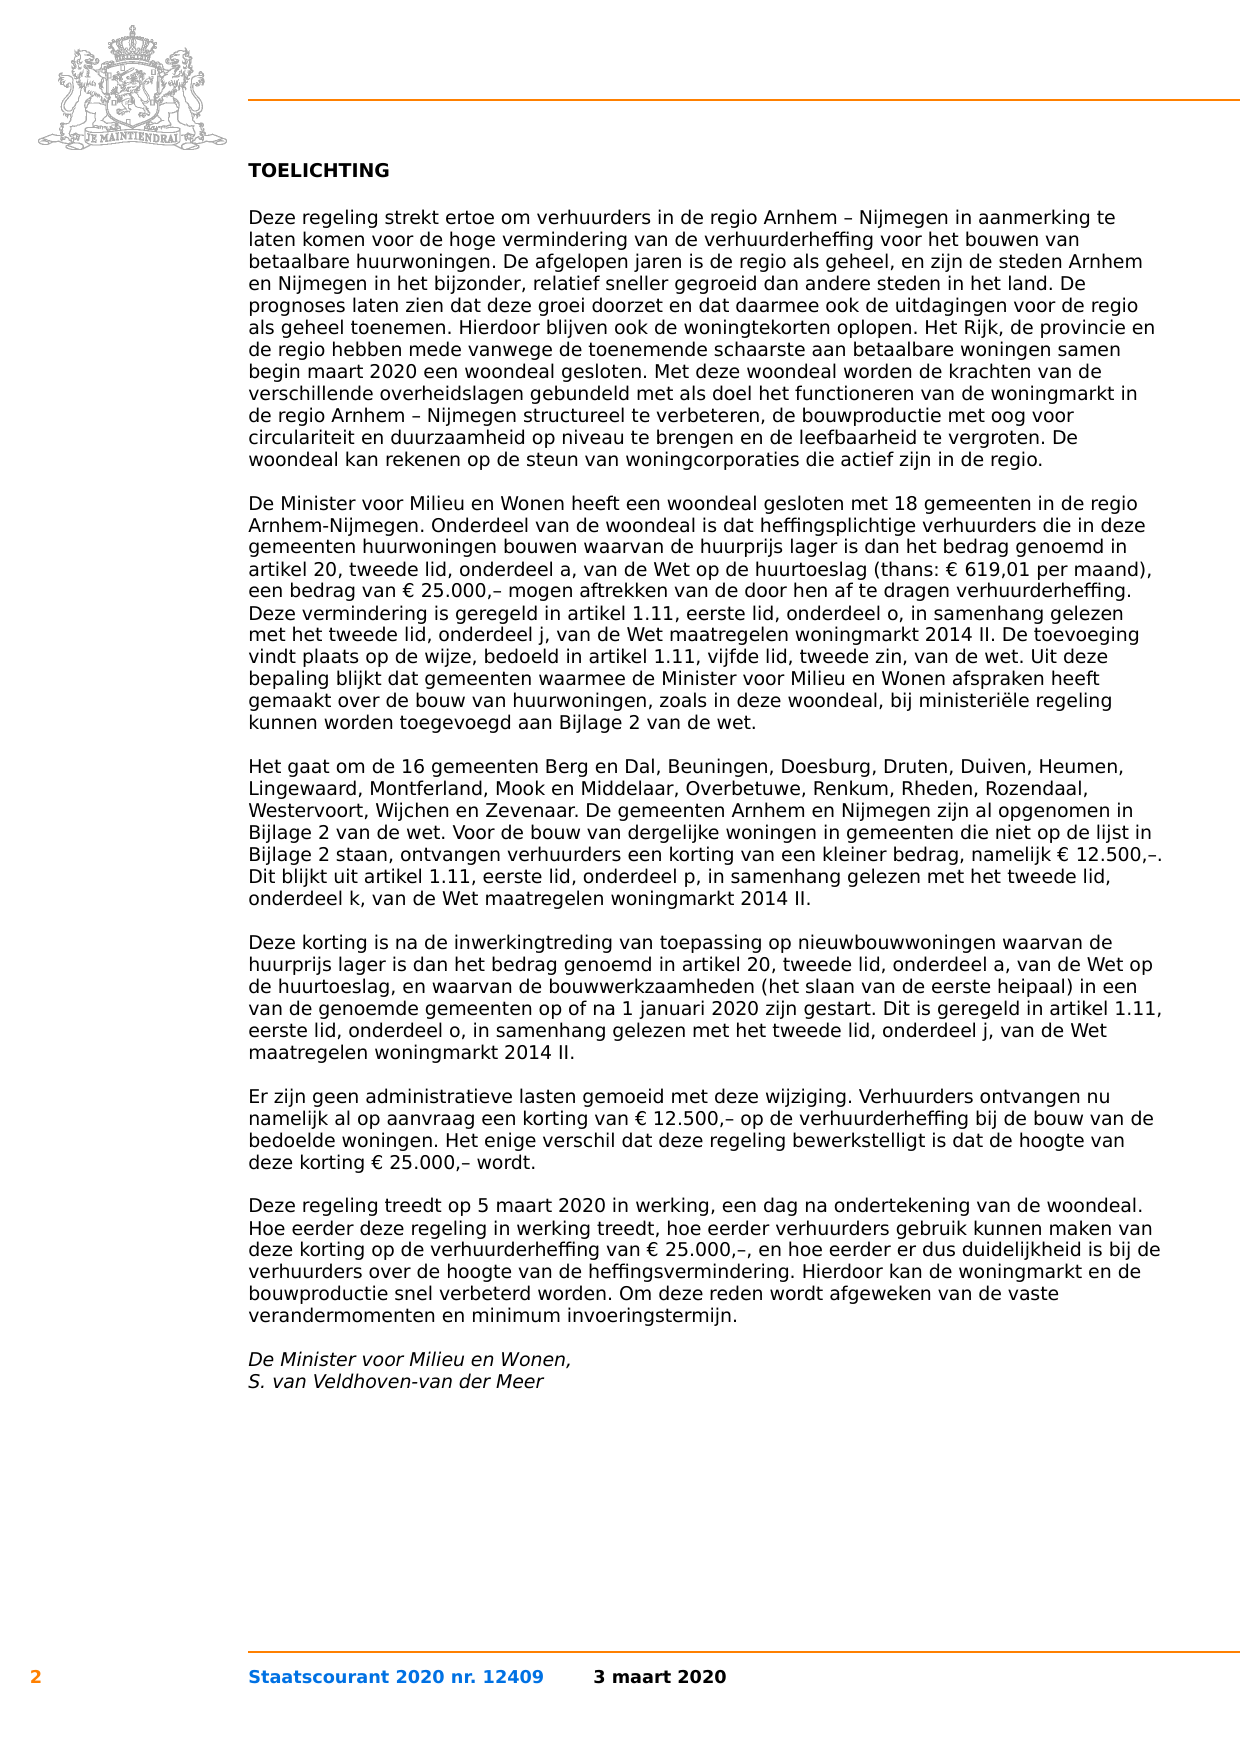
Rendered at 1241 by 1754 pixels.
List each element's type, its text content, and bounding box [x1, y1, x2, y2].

text Er zijn geen administratieve lasten gemoeid met deze wijziging. Verhuurders ontvangen nu namelijk al op aanvraag een korting van € 12.500,– op de verhuurderheffing bij de bouw van de bedoelde woningen. Het enige verschil dat deze regeling bewerkstelligt is dat de hoogte van deze korting € 25.000,– wordt. [248, 1086, 1163, 1173]
subtitle TOELICHTING [248, 160, 1163, 182]
text Het gaat om de 16 gemeenten Berg en Dal, Beuningen, Doesburg, Druten, Duiven, Heumen, Lingewaard, Montferland, Mook en Middelaar, Overbetuwe, Renkum, Rheden, Rozendaal, Westervoort, Wijchen en Zevenaar. De gemeenten Arnhem en Nijmegen zijn al opgenomen in Bijlage 2 van de wet. Voor de bouw van dergelijke woningen in gemeenten die niet op de lijst in Bijlage 2 staan, ontvangen verhuurders een korting van een kleiner bedrag, namelijk € 12.500,–. Dit blijkt uit artikel 1.11, eerste lid, onderdeel p, in samenhang gelezen met het tweede lid, onderdeel k, van de Wet maatregelen woningmarkt 2014 II. [248, 756, 1163, 910]
text Deze regeling treedt op 5 maart 2020 in werking, een dag na ondertekening van de woondeal. Hoe eerder deze regeling in werking treedt, hoe eerder verhuurders gebruik kunnen maken van deze korting op de verhuurderheffing van € 25.000,–, en hoe eerder er dus duidelijkheid is bij de verhuurders over de hoogte van de heffingsvermindering. Hierdoor kan de woningmarkt en de bouwproductie snel verbeterd worden. Om deze reden wordt afgeweken van de vaste verandermomenten en minimum invoeringstermijn. [248, 1195, 1163, 1327]
text Deze korting is na de inwerkingtreding van toepassing op nieuwbouwwoningen waarvan de huurprijs lager is dan het bedrag genoemd in artikel 20, tweede lid, onderdeel a, van de Wet op de huurtoeslag, en waarvan de bouwwerkzaamheden (het slaan van de eerste heipaal) in een van de genoemde gemeenten op of na 1 januari 2020 zijn gestart. Dit is geregeld in artikel 1.11, eerste lid, onderdeel o, in samenhang gelezen met het tweede lid, onderdeel j, van de Wet maatregelen woningmarkt 2014 II. [248, 932, 1163, 1064]
text Deze regeling strekt ertoe om verhuurders in de regio Arnhem – Nijmegen in aanmerking te laten komen voor de hoge vermindering van de verhuurderheffing voor het bouwen van betaalbare huurwoningen. De afgelopen jaren is de regio als geheel, en zijn de steden Arnhem en Nijmegen in het bijzonder, relatief sneller gegroeid dan andere steden in het land. De prognoses laten zien dat deze groei doorzet en dat daarmee ook de uitdagingen voor de regio als geheel toenemen. Hierdoor blijven ook de woningtekorten oplopen. Het Rijk, de provincie en de regio hebben mede vanwege de toenemende schaarste aan betaalbare woningen samen begin maart 2020 een woondeal gesloten. Met deze woondeal worden de krachten van de verschillende overheidslagen gebundeld met als doel het functioneren van de woningmarkt in de regio Arnhem – Nijmegen structureel te verbeteren, de bouwproductie met oog voor circulariteit en duurzaamheid op niveau te brengen en de leefbaarheid te vergroten. De woondeal kan rekenen op de steun van woningcorporaties die actief zijn in de regio. [248, 207, 1163, 471]
text De Minister voor Milieu en Wonen heeft een woondeal gesloten met 18 gemeenten in de regio Arnhem-Nijmegen. Onderdeel van de woondeal is dat heffingsplichtige verhuurders die in deze gemeenten huurwoningen bouwen waarvan de huurprijs lager is dan het bedrag genoemd in artikel 20, tweede lid, onderdeel a, van de Wet op de huurtoeslag (thans: € 619,01 per maand), een bedrag van € 25.000,– mogen aftrekken van de door hen af te dragen verhuurderheffing. Deze vermindering is geregeld in artikel 1.11, eerste lid, onderdeel o, in samenhang gelezen met het tweede lid, onderdeel j, van de Wet maatregelen woningmarkt 2014 II. De toevoeging vindt plaats op de wijze, bedoeld in artikel 1.11, vijfde lid, tweede zin, van de wet. Uit deze bepaling blijkt dat gemeenten waarmee de Minister voor Milieu en Wonen afspraken heeft gemaakt over de bouw van huurwoningen, zoals in deze woondeal, bij ministeriële regeling kunnen worden toegevoegd aan Bijlage 2 van de wet. [248, 492, 1163, 734]
text De Minister voor Milieu en Wonen, S. van Veldhoven-van der Meer [248, 1349, 1163, 1393]
picture [38, 25, 227, 150]
